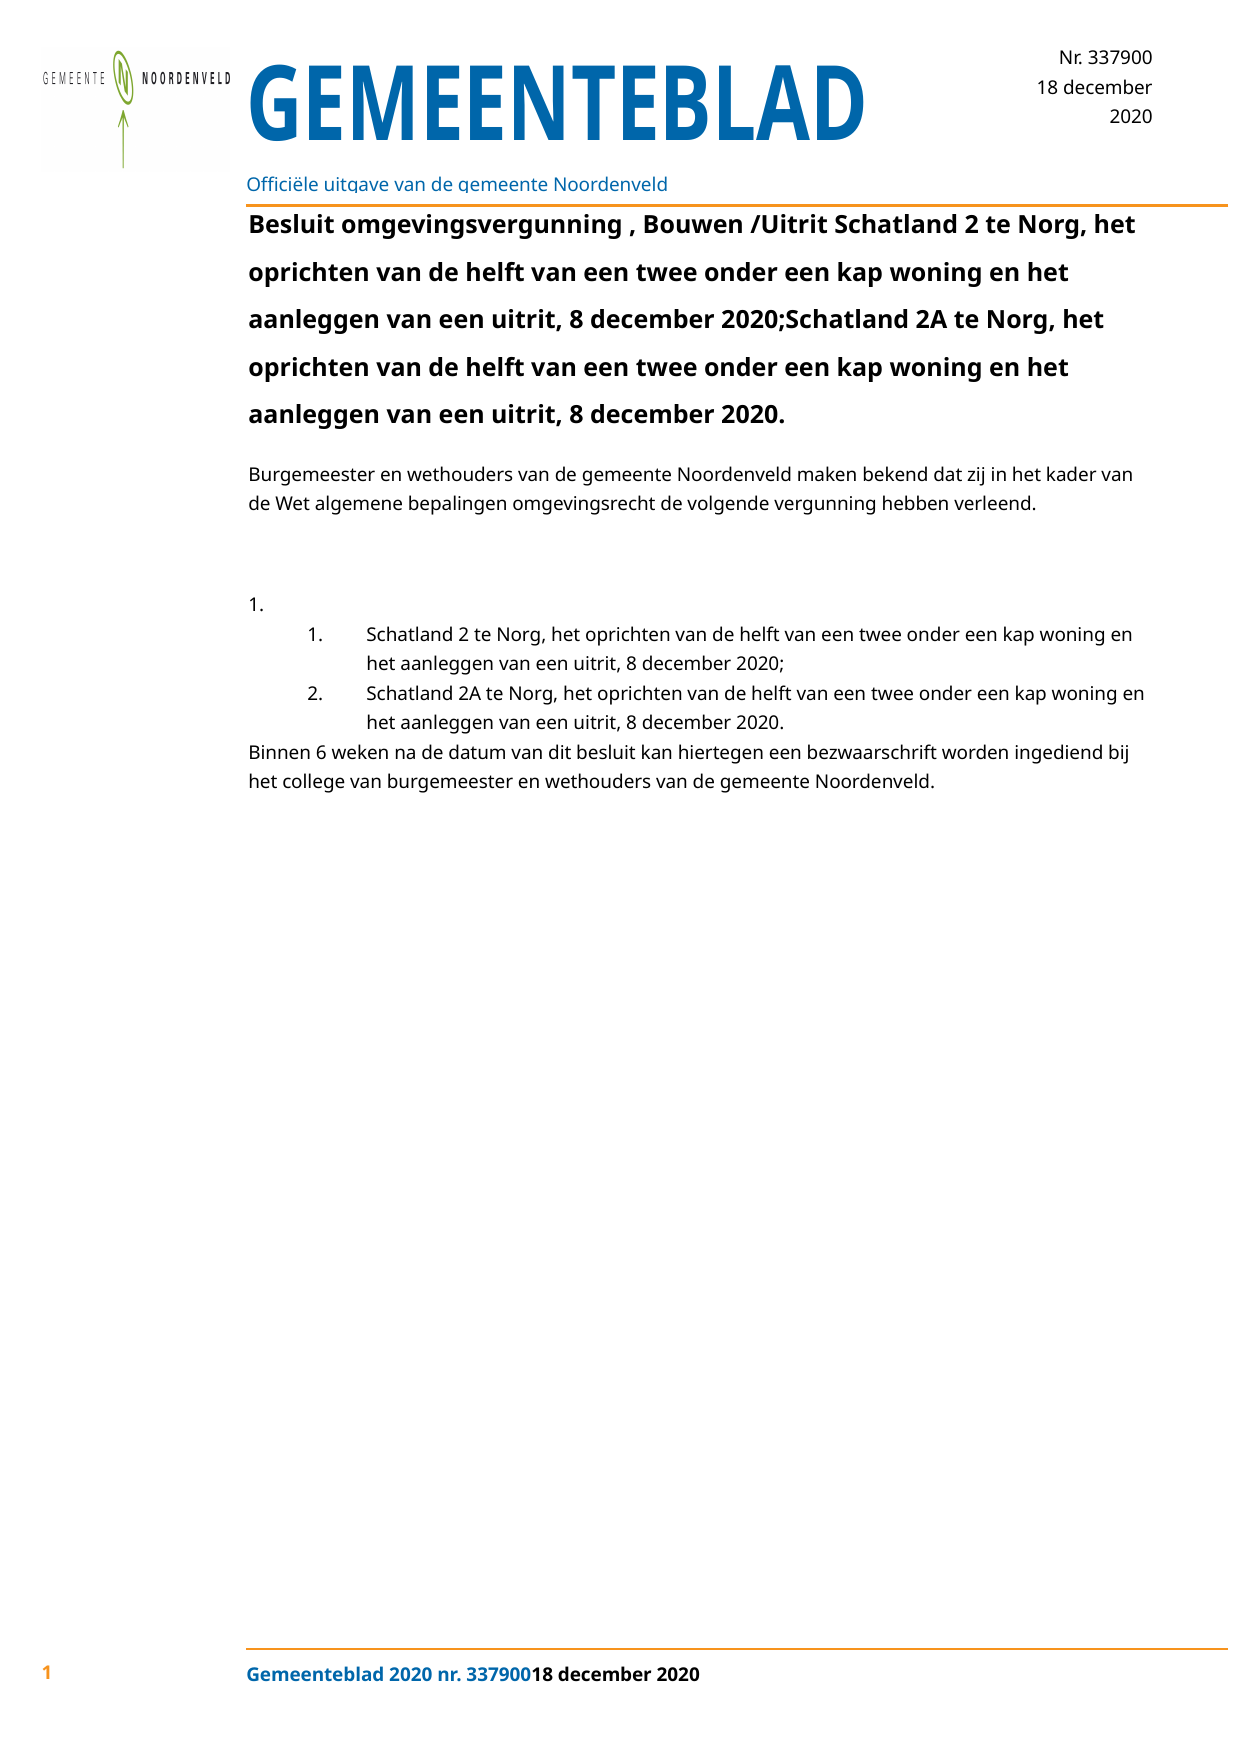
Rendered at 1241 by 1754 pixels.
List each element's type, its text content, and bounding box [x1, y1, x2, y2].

list Schatland 2A te Norg, het oprichten van de helft van een twee onder een kap woning en het aanleggen van een uitrit, 8 december 2020. [307, 680, 1152, 735]
text Binnen 6 weken na de datum van dit besluit kan hiertegen een bezwaarschrift worden ingediend bij het college van burgemeester en wethouders van de gemeente Noordenveld. [248, 739, 1152, 794]
text Besluit omgevingsvergunning , Bouwen /Uitrit Schatland 2 te Norg, het oprichten van de helft van een twee onder een kap woning en het aanleggen van een uitrit, 8 december 2020;Schatland 2A te Norg, het oprichten van de helft van een twee onder een kap woning en het aanleggen van een uitrit, 8 december 2020. [248, 207, 1152, 431]
list Schatland 2 te Norg, het oprichten van de helft van een twee onder een kap woning en het aanleggen van een uitrit, 8 december 2020; [307, 621, 1152, 676]
picture [41, 47, 231, 172]
text Burgemeester en wethouders van de gemeente Noordenveld maken bekend dat zij in het kader van de Wet algemene bepalingen omgevingsrecht de volgende vergunning hebben verleend. [248, 461, 1152, 516]
